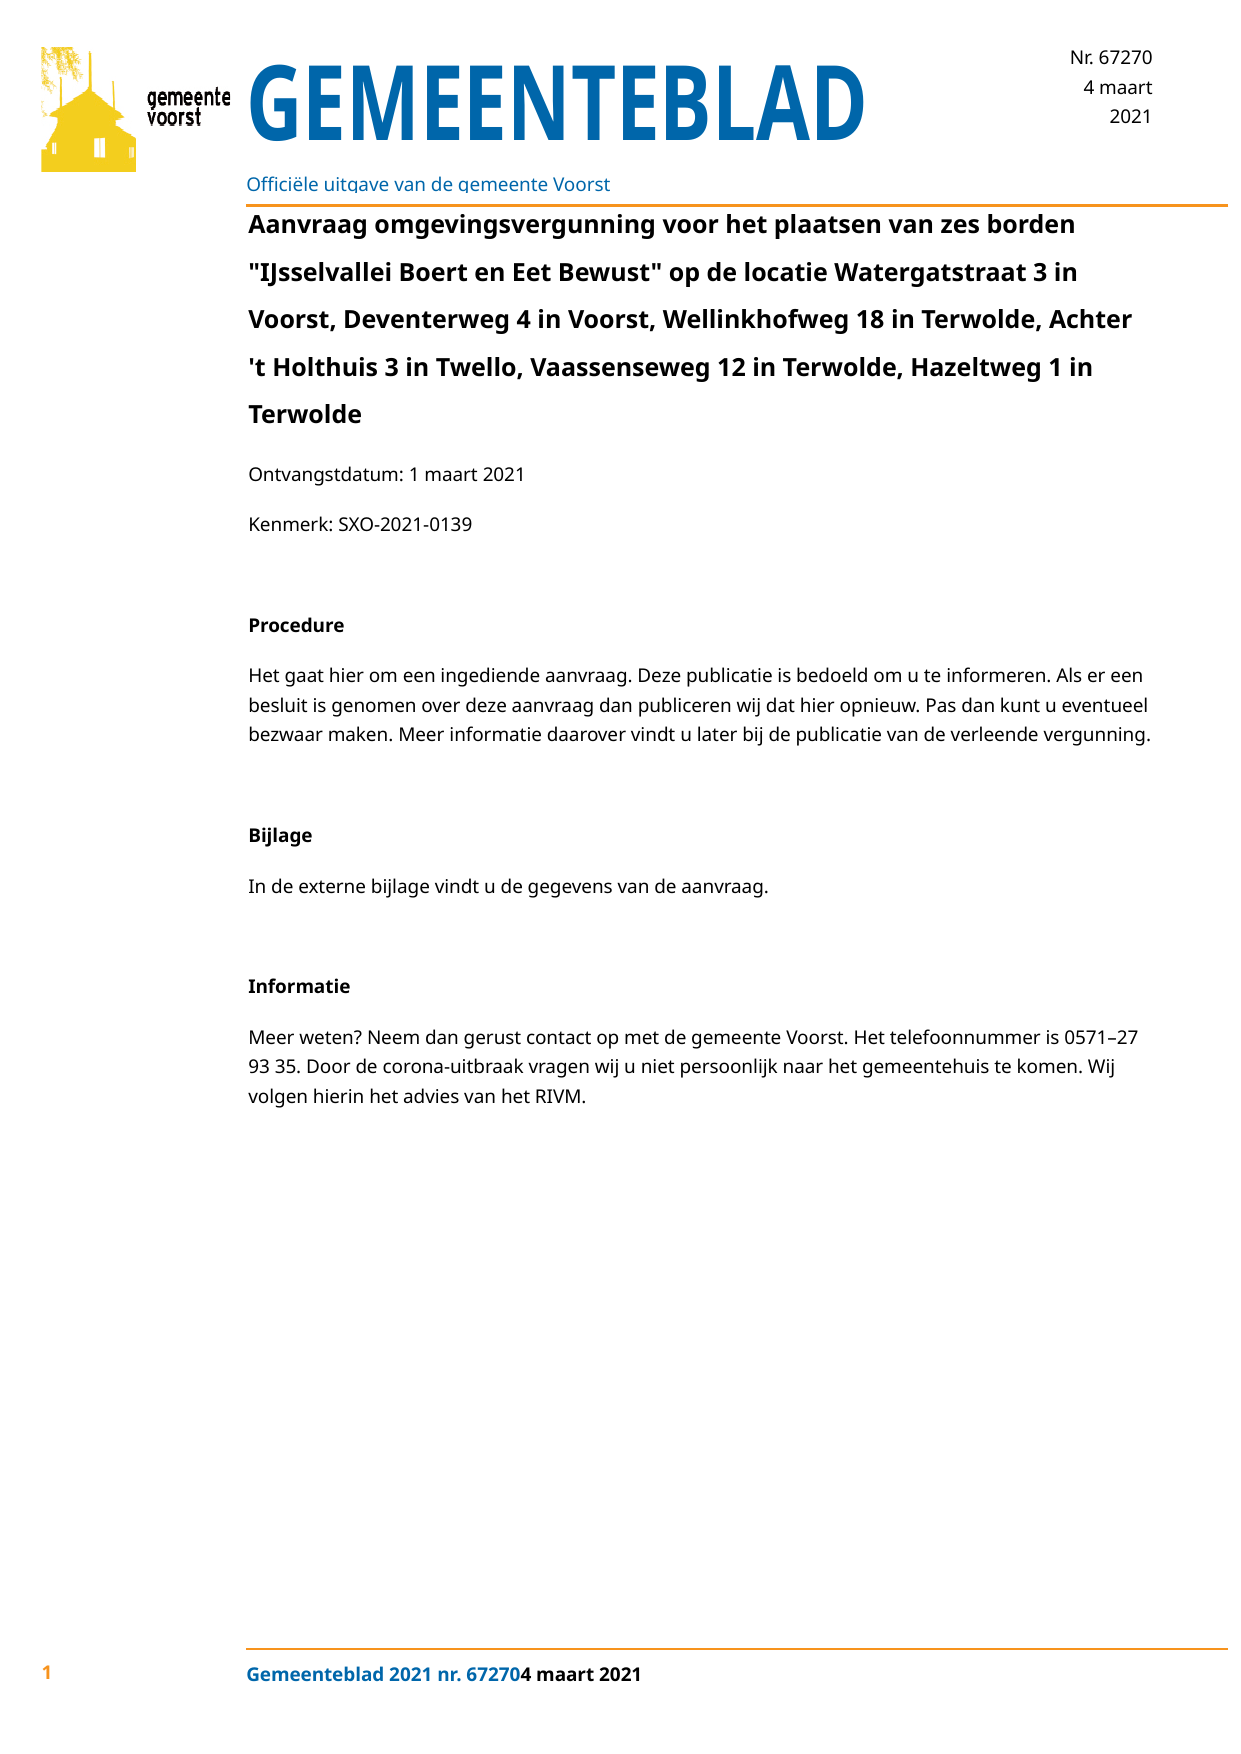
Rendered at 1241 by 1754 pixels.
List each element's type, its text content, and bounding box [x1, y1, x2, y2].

text Meer weten? Neem dan gerust contact op met de gemeente Voorst. Het telefoonnummer is 0571–27 93 35. Door de corona-uitbraak vragen wij u niet persoonlijk naar het gemeentehuis te komen. Wij volgen hierin het advies van het RIVM. [248, 1024, 1152, 1109]
text Bijlage [248, 822, 1152, 848]
text Het gaat hier om een ingediende aanvraag. Deze publicatie is bedoeld om u te informeren. Als er een besluit is genomen over deze aanvraag dan publiceren wij dat hier opnieuw. Pas dan kunt u eventueel bezwaar maken. Meer informatie daarover vindt u later bij de publicatie van de verleende vergunning. [248, 662, 1152, 747]
text Procedure [248, 612, 1152, 638]
text In de externe bijlage vindt u de gegevens van de aanvraag. [248, 873, 1152, 898]
text Aanvraag omgevingsvergunning voor het plaatsen van zes borden "IJsselvallei Boert en Eet Bewust" op de locatie Watergatstraat 3 in Voorst, Deventerweg 4 in Voorst, Wellinkhofweg 18 in Terwolde, Achter 't Holthuis 3 in Twello, Vaassenseweg 12 in Terwolde, Hazeltweg 1 in Terwolde [248, 207, 1152, 431]
text Informatie [248, 974, 1152, 999]
text Kenmerk: SXO-2021-0139 [248, 511, 1152, 537]
picture [41, 47, 231, 172]
text Ontvangstdatum: 1 maart 2021 [248, 461, 1152, 486]
